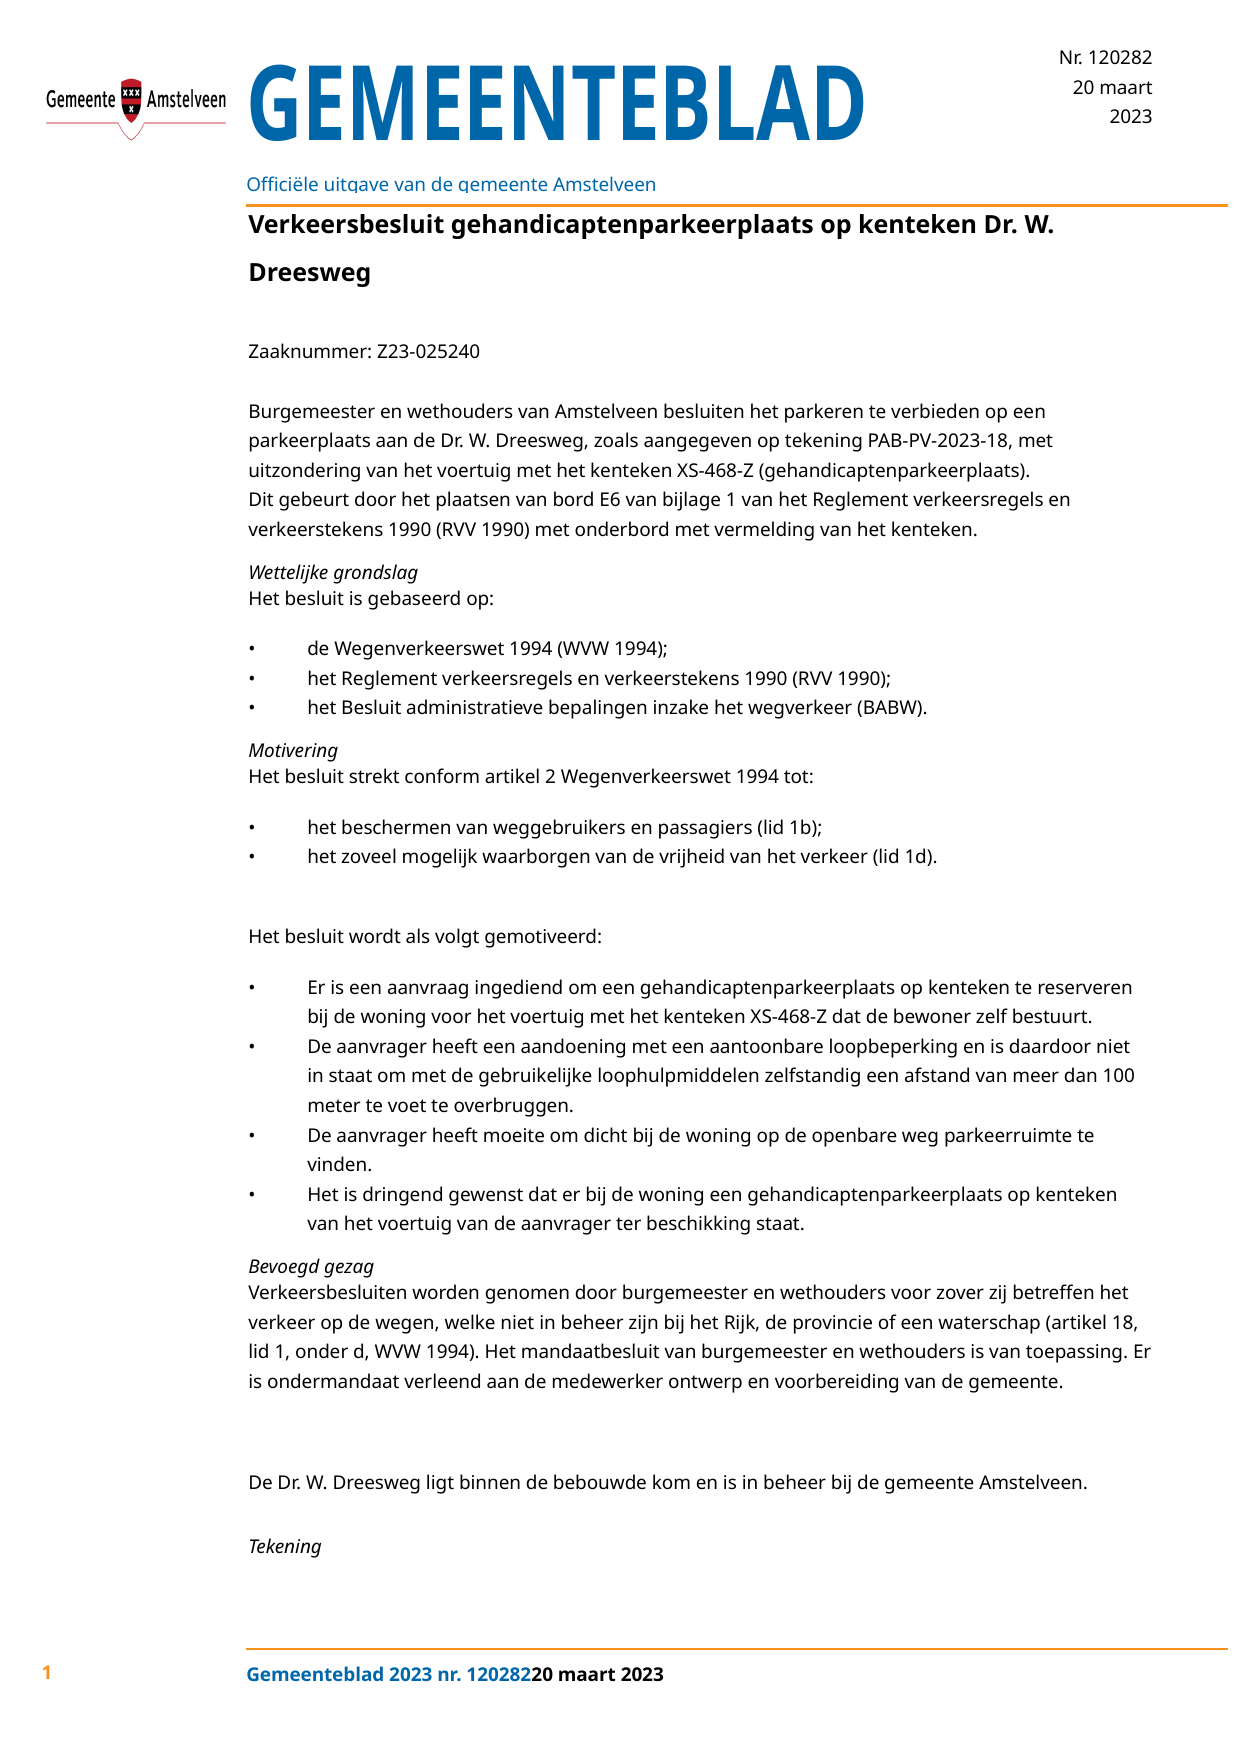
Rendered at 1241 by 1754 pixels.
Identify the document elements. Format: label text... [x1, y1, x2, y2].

text De Dr. W. Dreesweg ligt binnen de bebouwde kom en is in beheer bij de gemeente Amstelveen. [248, 1469, 1152, 1495]
text Het besluit wordt als volgt gemotiveerd: [248, 923, 1152, 949]
text Bevoegd gezag [248, 1254, 1152, 1279]
text Dit gebeurt door het plaatsen van bord E6 van bijlage 1 van het Reglement verkeersregels en verkeerstekens 1990 (RVV 1990) met onderbord met vermelding van het kenteken. [248, 487, 1152, 542]
list het beschermen van weggebruikers en passagiers (lid 1b); [248, 814, 1152, 839]
text Burgemeester en wethouders van Amstelveen besluiten het parkeren te verbieden op een parkeerplaats aan de Dr. W. Dreesweg, zoals aangegeven op tekening PAB-PV-2023-18, met uitzondering van het voertuig met het kenteken XS-468-Z (gehandicaptenparkeerplaats). [248, 398, 1152, 483]
list De aanvrager heeft moeite om dicht bij de woning op de openbare weg parkeerruimte te vinden. [248, 1122, 1152, 1177]
list Het is dringend gewenst dat er bij de woning een gehandicaptenparkeerplaats op kenteken van het voertuig van de aanvrager ter beschikking staat. [248, 1181, 1152, 1236]
text Het besluit strekt conform artikel 2 Wegenverkeerswet 1994 tot: [248, 763, 1152, 789]
list De aanvrager heeft een aandoening met een aantoonbare loopbeperking en is daardoor niet in staat om met de gebruikelijke loophulpmiddelen zelfstandig een afstand van meer dan 100 meter te voet te overbruggen. [248, 1033, 1152, 1118]
text Verkeersbesluiten worden genomen door burgemeester en wethouders voor zover zij betreffen het verkeer op de wegen, welke niet in beheer zijn bij het Rijk, de provincie of een waterschap (artikel 18, lid 1, onder d, WVW 1994). Het mandaatbesluit van burgemeester en wethouders is van toepassing. Er is ondermandaat verleend aan de medewerker ontwerp en voorbereiding van de gemeente. [248, 1279, 1152, 1394]
text Het besluit is gebaseerd op: [248, 585, 1152, 611]
text Wettelijke grondslag [248, 559, 1152, 585]
text Zaaknummer: Z23-025240 [248, 339, 1152, 364]
picture [41, 47, 231, 172]
text Tekening [248, 1533, 1152, 1559]
text Motivering [248, 738, 1152, 763]
text Verkeersbesluit gehandicaptenparkeerplaats op kenteken Dr. W. Dreesweg [248, 207, 1152, 288]
list Er is een aanvraag ingediend om een gehandicaptenparkeerplaats op kenteken te reserveren bij de woning voor het voertuig met het kenteken XS-468-Z dat de bewoner zelf bestuurt. [248, 974, 1152, 1029]
list het Reglement verkeersregels en verkeerstekens 1990 (RVV 1990); [248, 665, 1152, 691]
list het Besluit administratieve bepalingen inzake het wegverkeer (BABW). [248, 694, 1152, 720]
list de Wegenverkeerswet 1994 (WVW 1994); [248, 635, 1152, 661]
list het zoveel mogelijk waarborgen van de vrijheid van het verkeer (lid 1d). [248, 843, 1152, 869]
